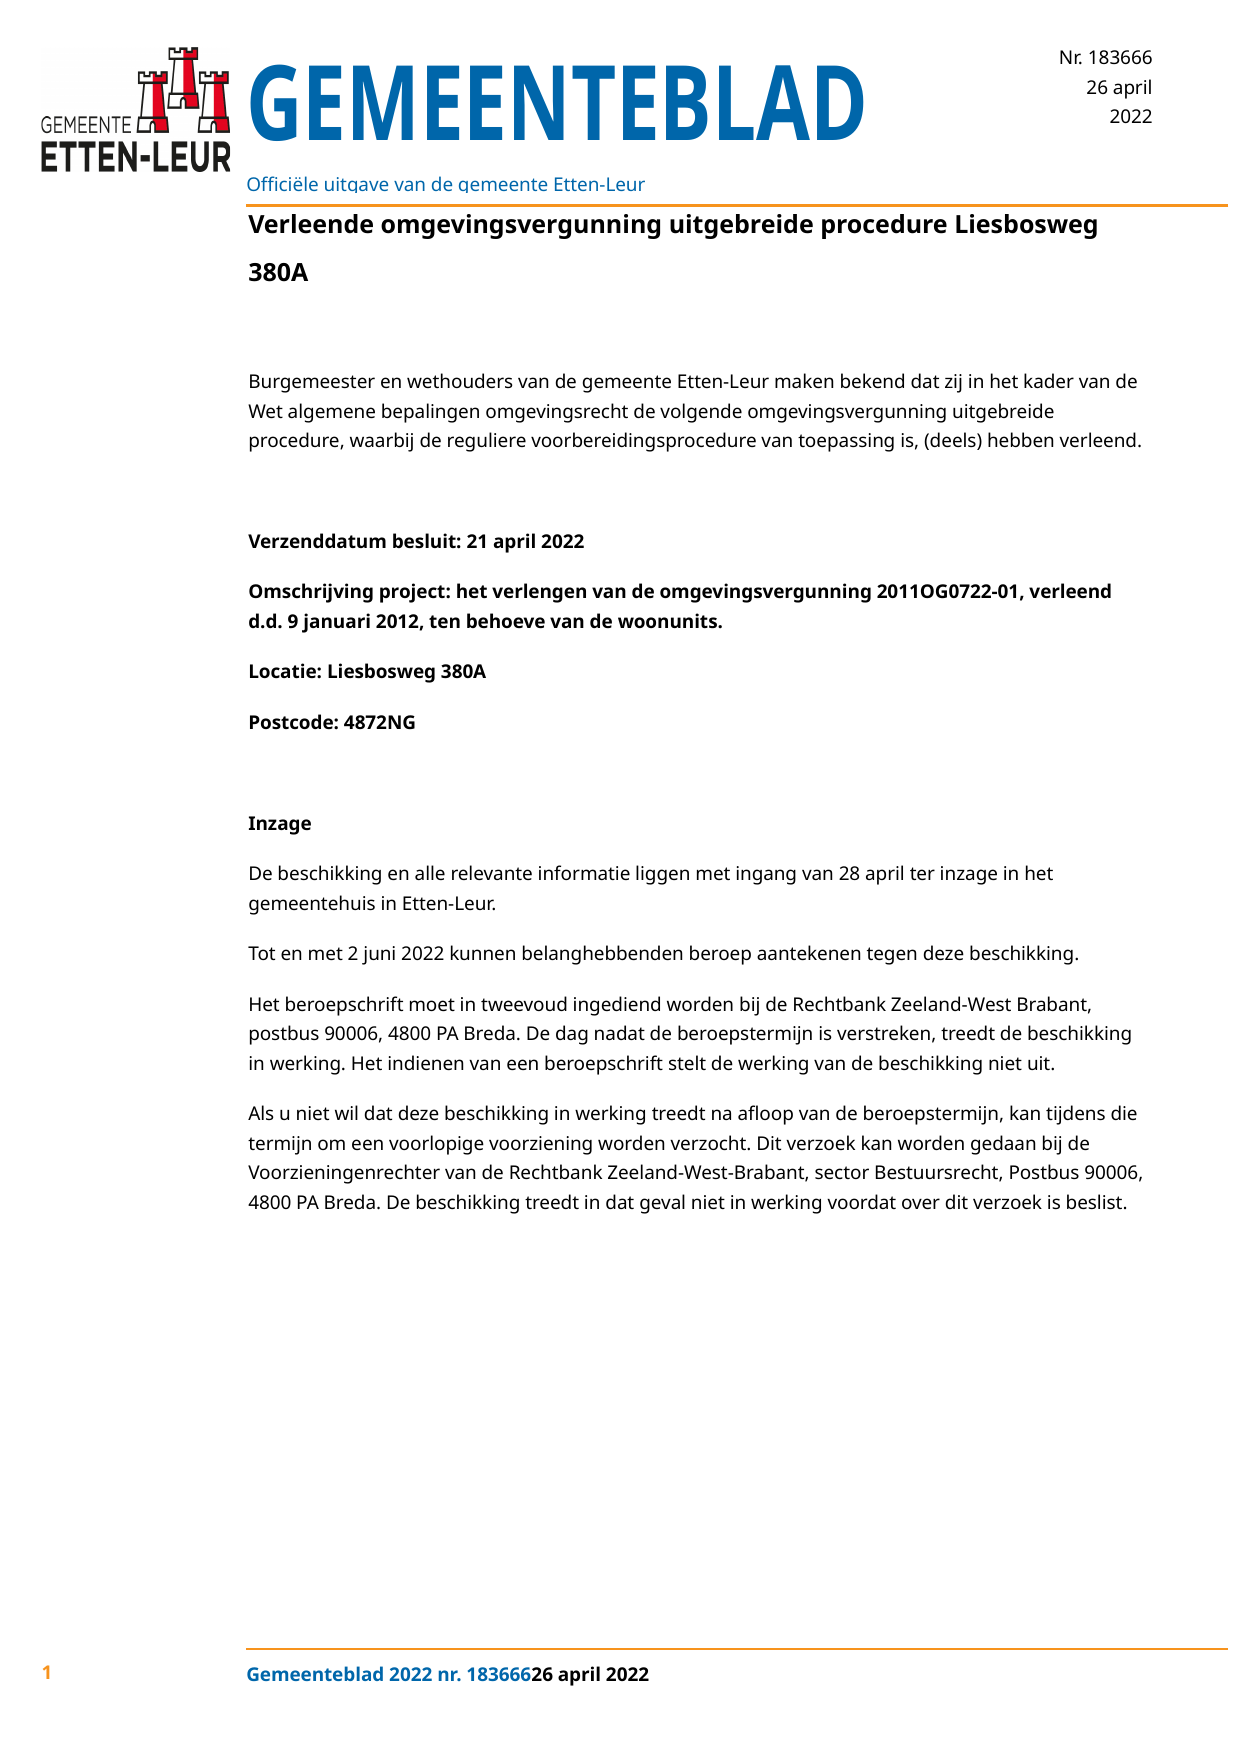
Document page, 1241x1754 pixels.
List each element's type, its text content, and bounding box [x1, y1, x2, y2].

text Als u niet wil dat deze beschikking in werking treedt na afloop van de beroepstermijn, kan tijdens die termijn om een voorlopige voorziening worden verzocht. Dit verzoek kan worden gedaan bij de Voorzieningenrechter van de Rechtbank Zeeland-West-Brabant, sector Bestuursrecht, Postbus 90006, 4800 PA Breda. De beschikking treedt in dat geval niet in werking voordat over dit verzoek is beslist. [248, 1100, 1152, 1215]
text De beschikking en alle relevante informatie liggen met ingang van 28 april ter inzage in het gemeentehuis in Etten-Leur. [248, 860, 1152, 916]
text Omschrijving project: het verlengen van de omgevingsvergunning 2011OG0722-01, verleend d.d. 9 januari 2012, ten behoeve van de woonunits. [248, 579, 1152, 634]
text Verzenddatum besluit: 21 april 2022 [248, 528, 1152, 554]
picture [41, 47, 231, 172]
text Het beroepschrift moet in tweevoud ingediend worden bij de Rechtbank Zeeland-West Brabant, postbus 90006, 4800 PA Breda. De dag nadat de beroepstermijn is verstreken, treedt de beschikking in werking. Het indienen van een beroepschrift stelt de werking van de beschikking niet uit. [248, 991, 1152, 1076]
text Postcode: 4872NG [248, 709, 1152, 735]
text Verleende omgevingsvergunning uitgebreide procedure Liesbosweg 380A [248, 207, 1152, 288]
text Inzage [248, 810, 1152, 836]
text Locatie: Liesbosweg 380A [248, 659, 1152, 684]
text Burgemeester en wethouders van de gemeente Etten-Leur maken bekend dat zij in het kader van de Wet algemene bepalingen omgevingsrecht de volgende omgevingsvergunning uitgebreide procedure, waarbij de reguliere voorbereidingsprocedure van toepassing is, (deels) hebben verleend. [248, 368, 1152, 453]
text Tot en met 2 juni 2022 kunnen belanghebbenden beroep aantekenen tegen deze beschikking. [248, 940, 1152, 966]
